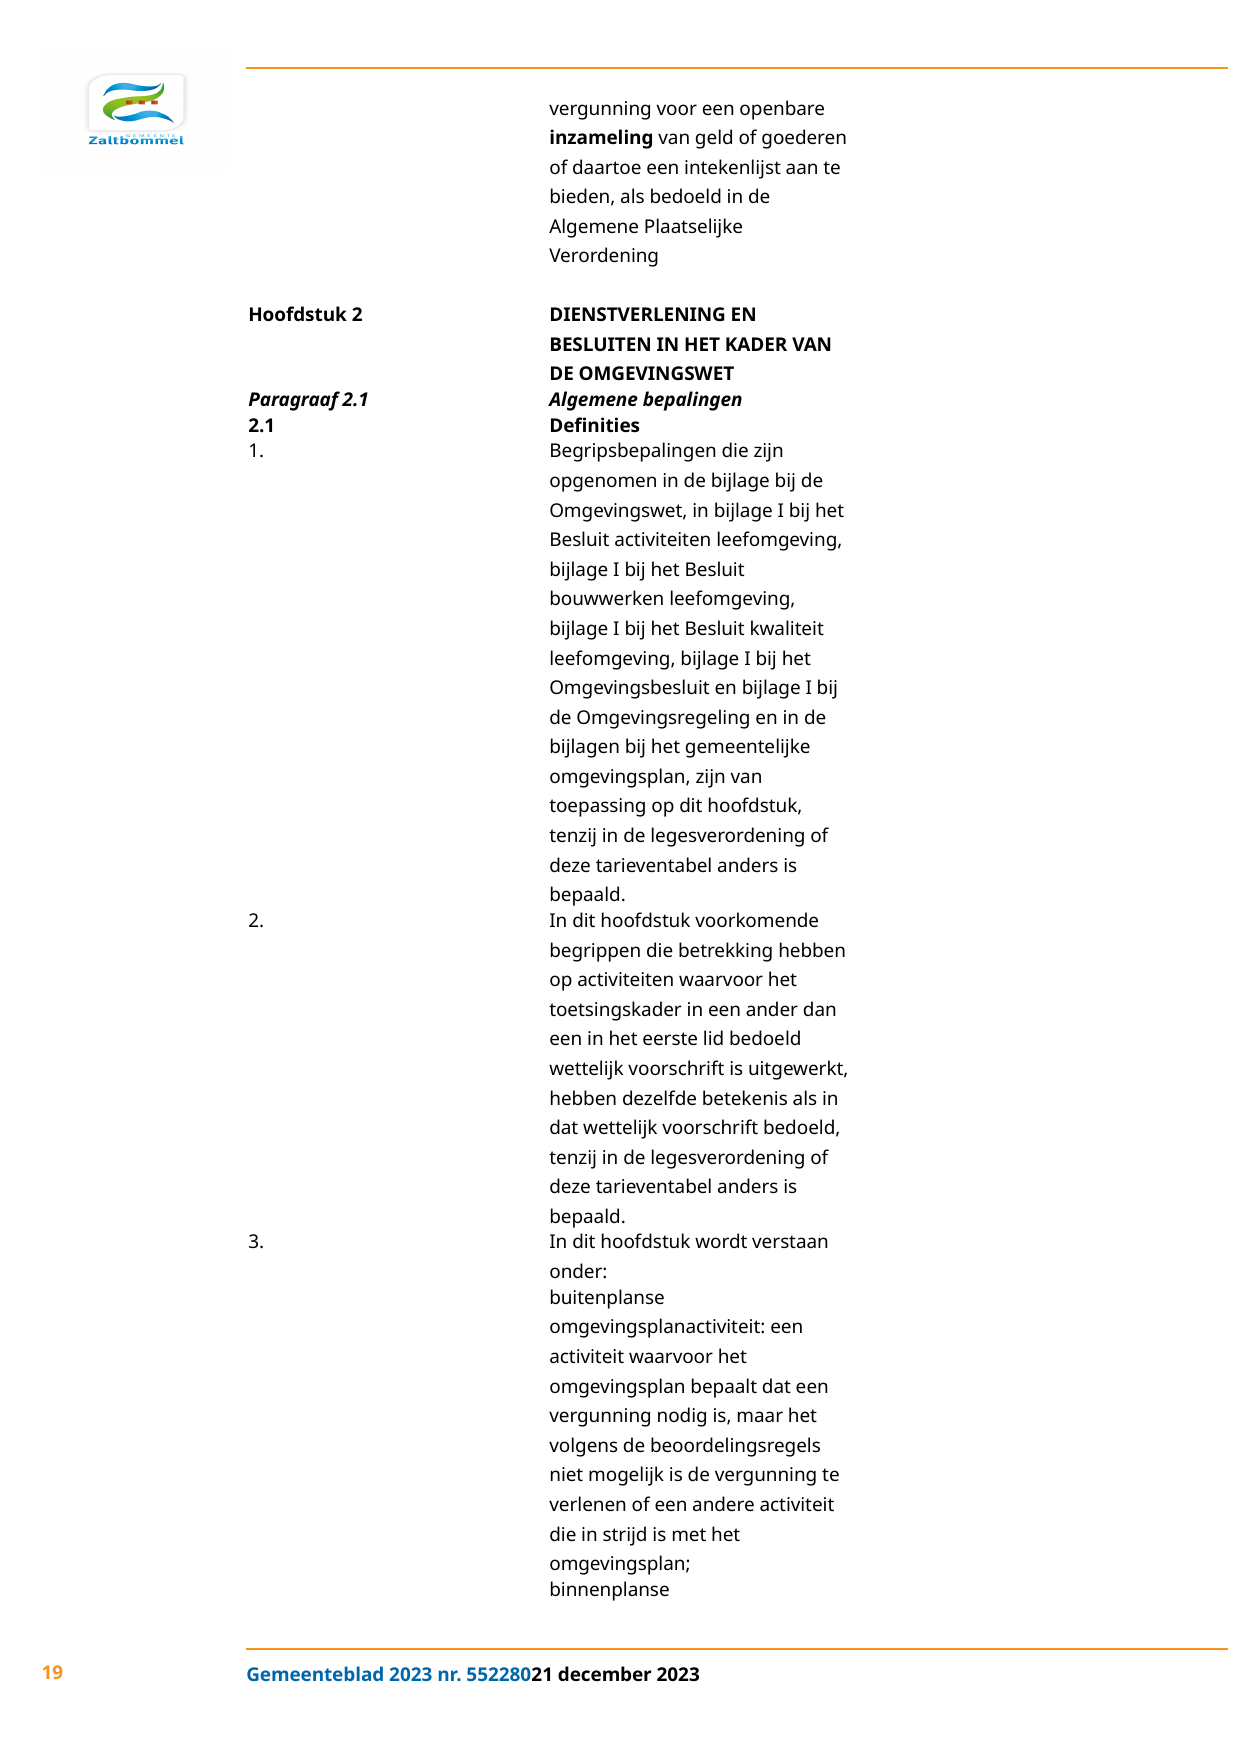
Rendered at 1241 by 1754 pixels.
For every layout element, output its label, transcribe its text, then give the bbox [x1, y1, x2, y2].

table_cell 3. [248, 1229, 549, 1284]
table_cell [248, 1284, 549, 1576]
table_cell [850, 95, 1152, 268]
table_cell Definities [549, 412, 850, 438]
table_cell [850, 907, 1152, 1229]
table_cell 1. [248, 438, 549, 907]
table_cell [248, 95, 549, 268]
table_cell [850, 1229, 1152, 1284]
table_cell [248, 1576, 549, 1602]
table_cell Begripsbepalingen die zijn opgenomen in de bijlage bij de Omgevingswet, in bijlage I bij het Besluit activiteiten leefomgeving, bijlage I bij het Besluit bouwwerken leefomgeving, bijlage I bij het Besluit kwaliteit leefomgeving, bijlage I bij het Omgevingsbesluit en bijlage I bij de Omgevingsregeling en in de bijlagen bij het gemeentelijke omgevingsplan, zijn van toepassing op dit hoofdstuk, tenzij in de legesverordening of deze tarieventabel anders is bepaald. [549, 438, 850, 907]
table_header DIENSTVERLENING EN BESLUITEN IN HET KADER VAN DE OMGEVINGSWET [549, 301, 850, 386]
table_cell [850, 386, 1152, 412]
table_header [850, 301, 1152, 386]
table_header Hoofdstuk 2 [248, 301, 549, 386]
table_cell 2. [248, 907, 549, 1229]
table_cell [850, 1576, 1152, 1602]
table_cell In dit hoofdstuk voorkomende begrippen die betrekking hebben op activiteiten waarvoor het toetsingskader in een ander dan een in het eerste lid bedoeld wettelijk voorschrift is uitgewerkt, hebben dezelfde betekenis als in dat wettelijk voorschrift bedoeld, tenzij in de legesverordening of deze tarieventabel anders is bepaald. [549, 907, 850, 1229]
table_cell buitenplanse omgevingsplanactiviteit: een activiteit waarvoor het omgevingsplan bepaalt dat een vergunning nodig is, maar het volgens de beoordelingsregels niet mogelijk is de vergunning te verlenen of een andere activiteit die in strijd is met het omgevingsplan; [549, 1284, 850, 1576]
picture [41, 47, 231, 172]
table_cell 2.1 [248, 412, 549, 438]
table_cell In dit hoofdstuk wordt verstaan onder: [549, 1229, 850, 1284]
table_cell Paragraaf 2.1 [248, 386, 549, 412]
table_cell [850, 412, 1152, 438]
table_cell [850, 1284, 1152, 1576]
table_cell Algemene bepalingen [549, 386, 850, 412]
table_cell binnenplanse [549, 1576, 850, 1602]
table_cell vergunning voor een openbare inzameling van geld of goederen of daartoe een intekenlijst aan te bieden, als bedoeld in de Algemene Plaatselijke Verordening [549, 95, 850, 268]
table_cell [850, 438, 1152, 907]
